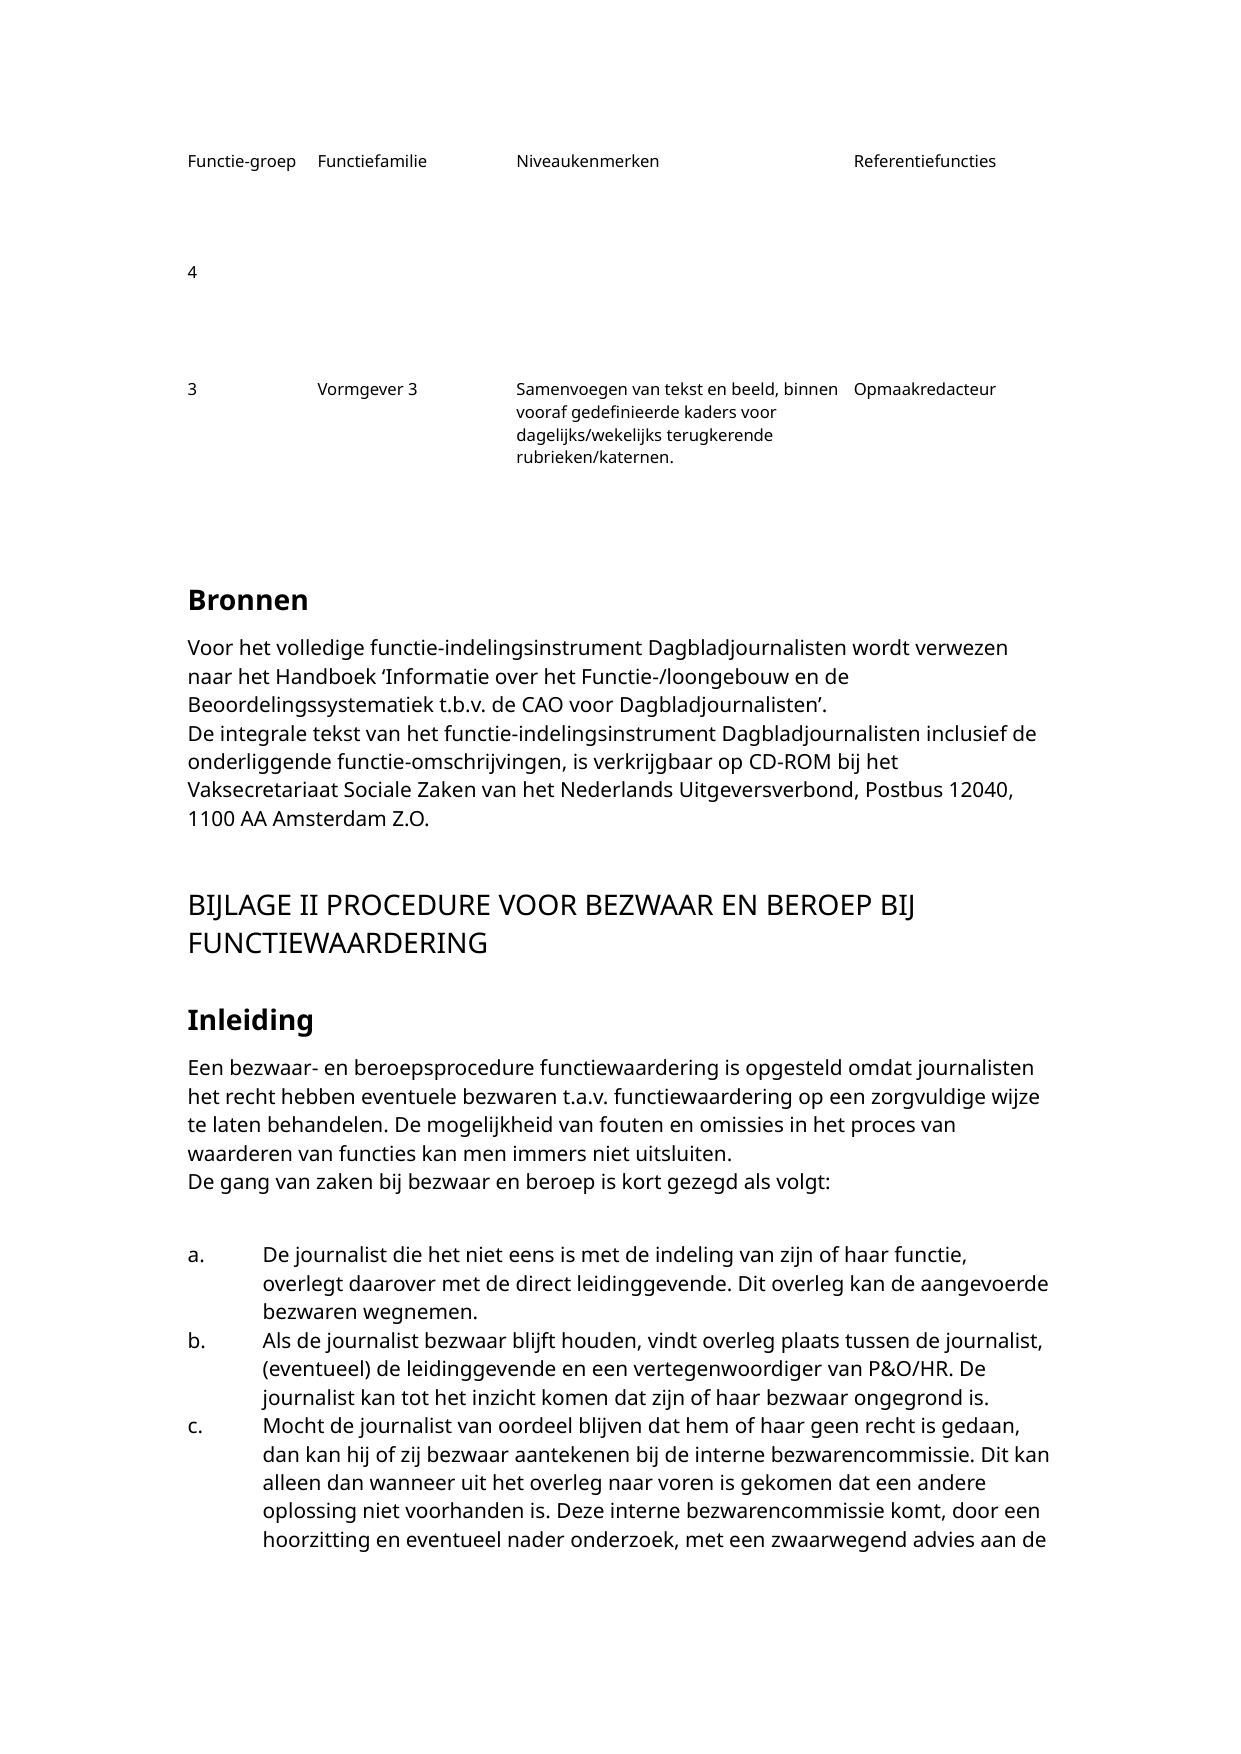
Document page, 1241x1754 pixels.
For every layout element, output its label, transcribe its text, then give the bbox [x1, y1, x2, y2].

subtitle BIJLAGE II PROCEDURE VOOR BEZWAAR EN BEROEP BIJ FUNCTIEWAARDERING [187, 885, 1053, 962]
table_cell [854, 261, 1053, 319]
table_cell 3 [188, 378, 317, 499]
table_cell Samenvoegen van tekst en beeld, binnen vooraf gedefinieerde kaders voor dagelijks/wekelijks terugkerende rubrieken/katernen. [516, 378, 853, 499]
text Een bezwaar- en beroepsprocedure functiewaardering is opgesteld omdat journalisten het recht hebben eventuele bezwaren t.a.v. functiewaardering op een zorgvuldige wijze te laten behandelen. De mogelijkheid van fouten en omissies in het proces van waarderen van functies kan men immers niet uitsluiten. [187, 1053, 1053, 1167]
table_header Functie-groep [188, 150, 317, 203]
table_cell [516, 261, 853, 319]
table_cell [317, 261, 516, 319]
table_cell [188, 320, 317, 378]
table_cell [317, 320, 516, 378]
table_cell Opmaakredacteur [854, 378, 1053, 499]
table_cell [317, 203, 516, 261]
table_cell [188, 203, 317, 261]
table_cell [516, 320, 853, 378]
list Mocht de journalist van oordeel blijven dat hem of haar geen recht is gedaan, dan kan hij of zij bezwaar aantekenen bij de interne bezwarencommissie. Dit kan alleen dan wanneer uit het overleg naar voren is gekomen dat een andere oplossing niet voorhanden is. Deze interne bezwarencommissie komt, door een hoorzitting en eventueel nader onderzoek, met een zwaarwegend advies aan de [187, 1411, 1053, 1553]
table_cell [516, 203, 853, 261]
table_header Referentiefuncties [854, 150, 1053, 203]
table_cell 4 [188, 261, 317, 319]
table_header Functiefamilie [317, 150, 516, 203]
text De integrale tekst van het functie-indelingsinstrument Dagbladjournalisten inclusief de onderliggende functie-omschrijvingen, is verkrijgbaar op CD-ROM bij het Vaksecretariaat Sociale Zaken van het Nederlands Uitgeversverbond, Postbus 12040, 1100 AA Amsterdam Z.O. [187, 719, 1053, 832]
list De journalist die het niet eens is met de indeling van zijn of haar functie, overlegt daarover met de direct leidinggevende. Dit overleg kan de aangevoerde bezwaren wegnemen. [187, 1241, 1053, 1326]
text De gang van zaken bij bezwaar en beroep is kort gezegd als volgt: [187, 1167, 1053, 1196]
subtitle Inleiding [187, 1000, 1053, 1038]
list Als de journalist bezwaar blijft houden, vindt overleg plaats tussen de journalist, (eventueel) de leidinggevende en een vertegenwoordiger van P&O/HR. De journalist kan tot het inzicht komen dat zijn of haar bezwaar ongegrond is. [187, 1326, 1053, 1411]
text Voor het volledige functie-indelingsinstrument Dagbladjournalisten wordt verwezen naar het Handboek ‘Informatie over het Functie-/loongebouw en de Beoordelingssystematiek t.b.v. de CAO voor Dagbladjournalisten’. [187, 633, 1053, 719]
table_cell Vormgever 3 [317, 378, 516, 499]
subtitle Bronnen [187, 580, 1053, 618]
table_cell [854, 203, 1053, 261]
table_header Niveaukenmerken [516, 150, 853, 203]
table_cell [854, 320, 1053, 378]
